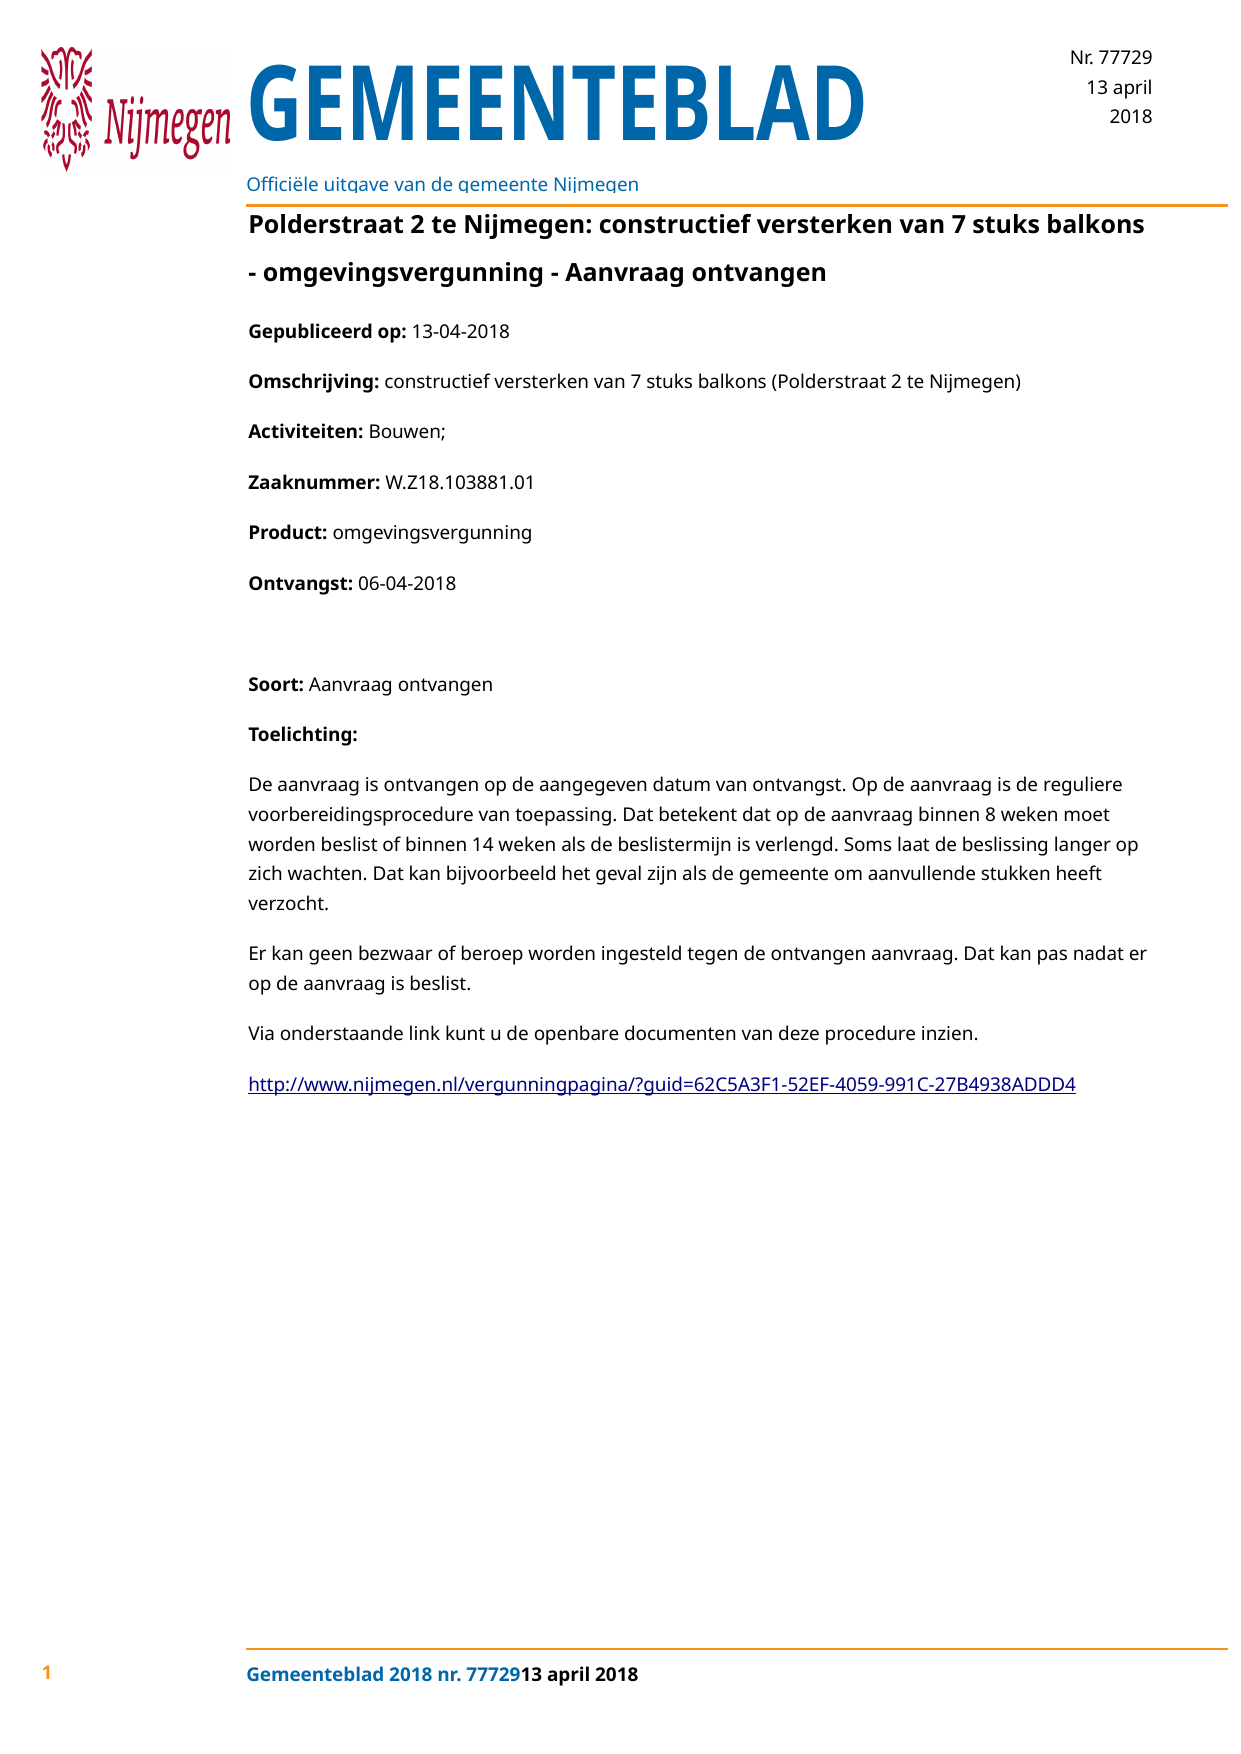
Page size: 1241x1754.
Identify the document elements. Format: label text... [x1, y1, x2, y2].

text http://www.nijmegen.nl/vergunningpagina/?guid=62C5A3F1-52EF-4059-991C-27B4938ADDD4 [248, 1071, 1152, 1097]
text Gepubliceerd op: 13-04-2018 [248, 318, 1152, 344]
text Er kan geen bezwaar of beroep worden ingesteld tegen de ontvangen aanvraag. Dat kan pas nadat er op de aanvraag is beslist. [248, 940, 1152, 996]
text Activiteiten: Bouwen; [248, 419, 1152, 444]
text Zaaknummer: W.Z18.103881.01 [248, 469, 1152, 495]
text Ontvangst: 06-04-2018 [248, 570, 1152, 596]
text De aanvraag is ontvangen op de aangegeven datum van ontvangst. Op de aanvraag is de reguliere voorbereidingsprocedure van toepassing. Dat betekent dat op de aanvraag binnen 8 weken moet worden beslist of binnen 14 weken als de beslistermijn is verlengd. Soms laat de beslissing langer op zich wachten. Dat kan bijvoorbeeld het geval zijn als de gemeente om aanvullende stukken heeft verzocht. [248, 772, 1152, 916]
picture [41, 47, 231, 172]
text Polderstraat 2 te Nijmegen: constructief versterken van 7 stuks balkons - omgevingsvergunning - Aanvraag ontvangen [248, 207, 1152, 288]
text Via onderstaande link kunt u de openbare documenten van deze procedure inzien. [248, 1020, 1152, 1046]
text Toelichting: [248, 721, 1152, 747]
text Soort: Aanvraag ontvangen [248, 671, 1152, 697]
text Product: omgevingsvergunning [248, 519, 1152, 545]
text Omschrijving: constructief versterken van 7 stuks balkons (Polderstraat 2 te Nijmegen) [248, 368, 1152, 394]
